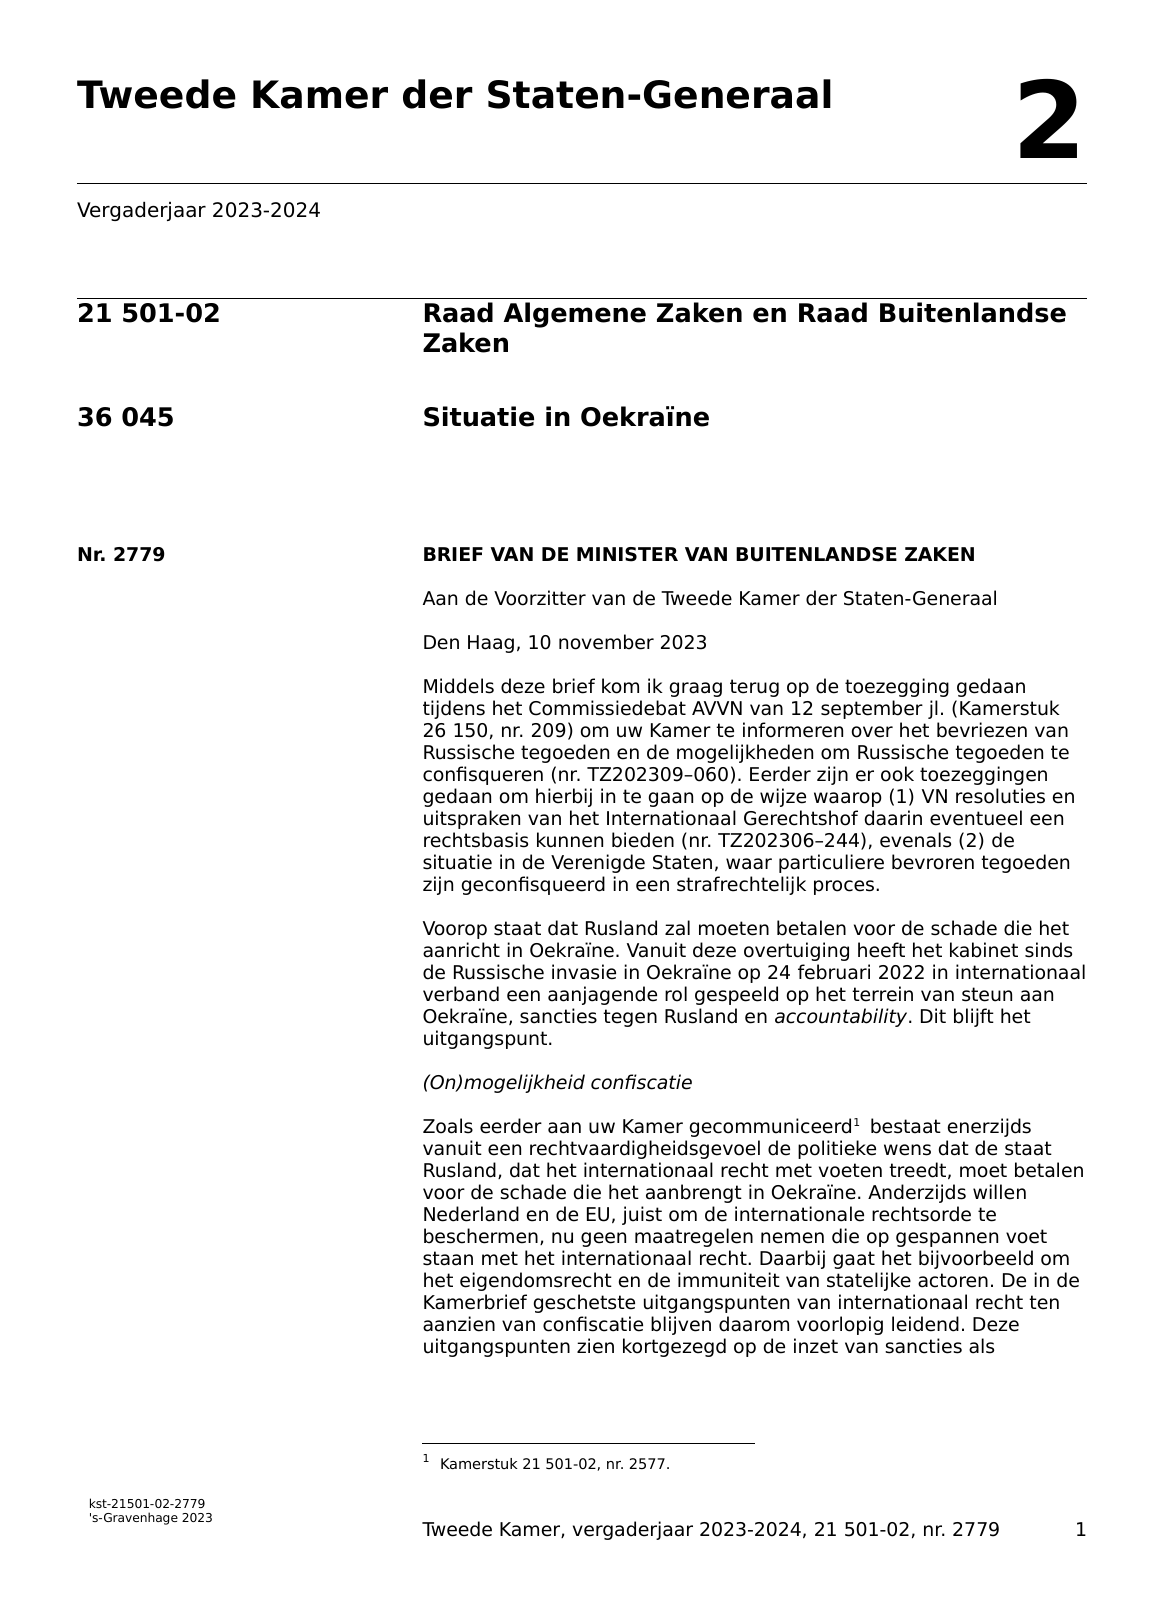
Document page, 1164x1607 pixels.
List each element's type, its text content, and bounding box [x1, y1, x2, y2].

text Zoals eerder aan uw Kamer gecommuniceerd bestaat enerzijds vanuit een rechtvaardigheidsgevoel de politieke wens dat de staat Rusland, dat het internationaal recht met voeten treedt, moet betalen voor de schade die het aanbrengt in Oekraïne. Anderzijds willen Nederland en de EU, juist om de internationale rechtsorde te beschermen, nu geen maatregelen nemen die op gespannen voet staan met het internationaal recht. Daarbij gaat het bijvoorbeeld om het eigendomsrecht en de immuniteit van statelijke actoren. De in de Kamerbrief geschetste uitgangspunten van internationaal recht ten aanzien van confiscatie blijven daarom voorlopig leidend. Deze uitgangspunten zien kortgezegd op de inzet van sancties als [422, 1116, 1087, 1358]
table_cell Vergaderjaar 2023-2024 [77, 184, 1087, 298]
subtitle 36 045 Situatie in Oekraïne [77, 403, 1087, 432]
table_header Tweede Kamer der Staten-Generaal [77, 59, 886, 183]
text Aan de Voorzitter van de Tweede Kamer der Staten-Generaal [422, 588, 1087, 609]
text Kamerstuk 21 501-02, nr. 2577. [422, 1452, 1087, 1474]
table_header 2 [886, 59, 1087, 183]
subtitle (On)mogelijkheid confiscatie [422, 1072, 1087, 1094]
text Voorop staat dat Rusland zal moeten betalen voor de schade die het aanricht in Oekraïne. Vanuit deze overtuiging heeft het kabinet sinds de Russische invasie in Oekraïne op 24 februari 2022 in internationaal verband een aanjagende rol gespeeld op het terrein van steun aan Oekraïne, sancties tegen Rusland en accountability. Dit blijft het uitgangspunt. [422, 918, 1087, 1050]
subtitle 21 501-02 Raad Algemene Zaken en Raad Buitenlandse Zaken [77, 299, 1087, 358]
text 's-Gravenhage 2023 [88, 1511, 323, 1525]
text kst-21501-02-2779 [88, 1497, 323, 1511]
subtitle Nr. 2779 BRIEF VAN DE MINISTER VAN BUITENLANDSE ZAKEN [77, 543, 1087, 565]
text Den Haag, 10 november 2023 [422, 632, 1087, 654]
text Middels deze brief kom ik graag terug op de toezegging gedaan tijdens het Commissiedebat AVVN van 12 september jl. (Kamerstuk 26 150, nr. 209) om uw Kamer te informeren over het bevriezen van Russische tegoeden en de mogelijkheden om Russische tegoeden te confisqueren (nr. TZ202309–060). Eerder zijn er ook toezeggingen gedaan om hierbij in te gaan op de wijze waarop (1) VN resoluties en uitspraken van het Internationaal Gerechtshof daarin eventueel een rechtsbasis kunnen bieden (nr. TZ202306–244), evenals (2) de situatie in de Verenigde Staten, waar particuliere bevroren tegoeden zijn geconfisqueerd in een strafrechtelijk proces. [422, 676, 1087, 896]
